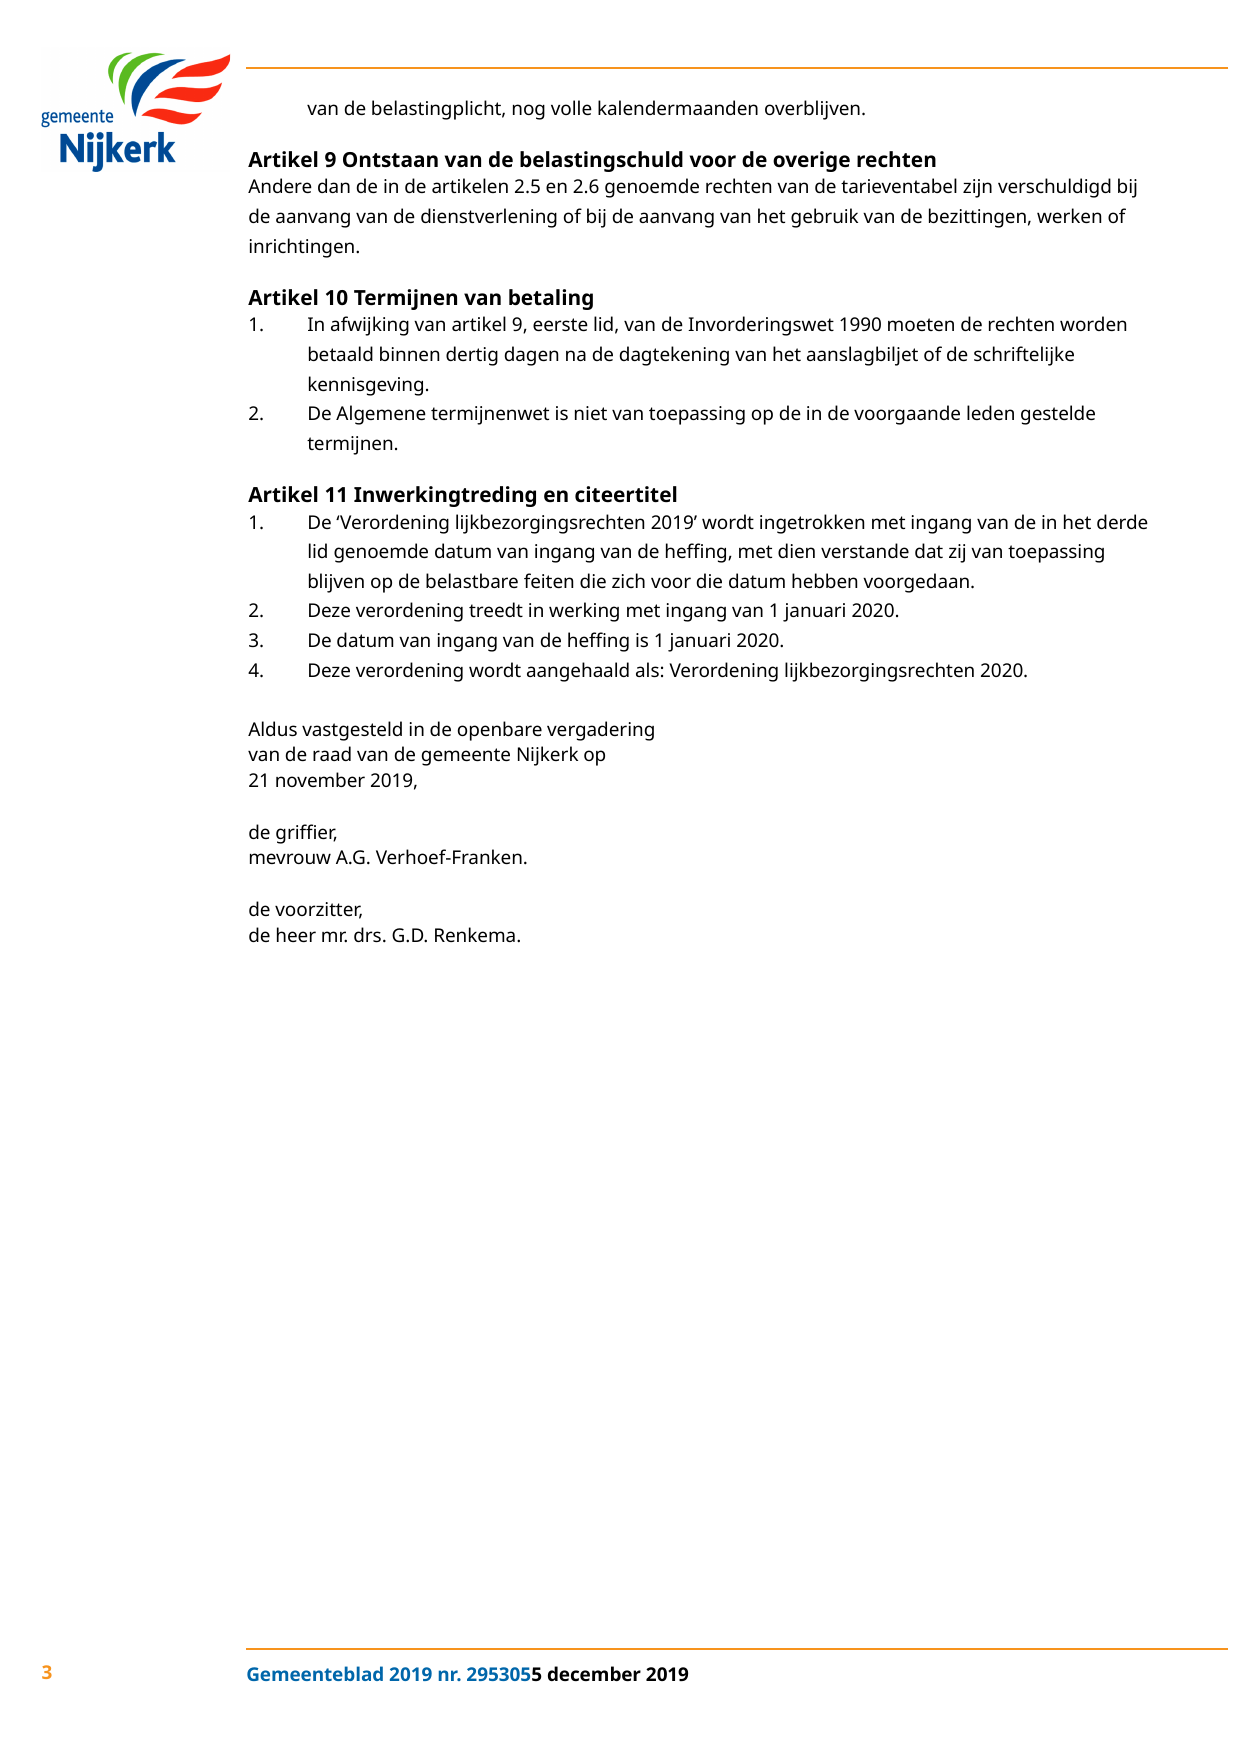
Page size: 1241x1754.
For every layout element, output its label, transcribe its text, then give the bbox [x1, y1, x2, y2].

text Andere dan de in de artikelen 2.5 en 2.6 genoemde rechten van de tarieventabel zijn verschuldigd bij de aanvang van de dienstverlening of bij de aanvang van het gebruik van de bezittingen, werken of inrichtingen. [248, 174, 1152, 258]
text de heer mr. drs. G.D. Renkema. [248, 922, 1152, 947]
list De Algemene termijnenwet is niet van toepassing op de in de voorgaande leden gestelde termijnen. [248, 400, 1152, 456]
text 21 november 2019, [248, 767, 1152, 793]
text de griffier, [248, 819, 1152, 844]
list De datum van ingang van de heffing is 1 januari 2020. [248, 627, 1152, 653]
list van de belastingplicht, nog volle kalendermaanden overblijven. [248, 95, 1152, 121]
list Deze verordening treedt in werking met ingang van 1 januari 2020. [248, 598, 1152, 623]
text Artikel 11 Inwerkingtreding en citeertitel [248, 480, 1152, 509]
text Artikel 9 Ontstaan van de belastingschuld voor de overige rechten [248, 145, 1152, 174]
list De ‘Verordening lijkbezorgingsrechten 2019’ wordt ingetrokken met ingang van de in het derde lid genoemde datum van ingang van de heffing, met dien verstande dat zij van toepassing blijven op de belastbare feiten die zich voor die datum hebben voorgedaan. [248, 509, 1152, 594]
text Artikel 10 Termijnen van betaling [248, 283, 1152, 312]
text mevrouw A.G. Verhoef-Franken. [248, 844, 1152, 870]
picture [41, 47, 231, 172]
text van de raad van de gemeente Nijkerk op [248, 742, 1152, 767]
text de voorzitter, [248, 896, 1152, 922]
list In afwijking van artikel 9, eerste lid, van de Invorderingswet 1990 moeten de rechten worden betaald binnen dertig dagen na de dagtekening van het aanslagbiljet of de schriftelijke kennisgeving. [248, 312, 1152, 397]
list Deze verordening wordt aangehaald als: Verordening lijkbezorgingsrechten 2020. [248, 657, 1152, 682]
text Aldus vastgesteld in de openbare vergadering [248, 716, 1152, 742]
